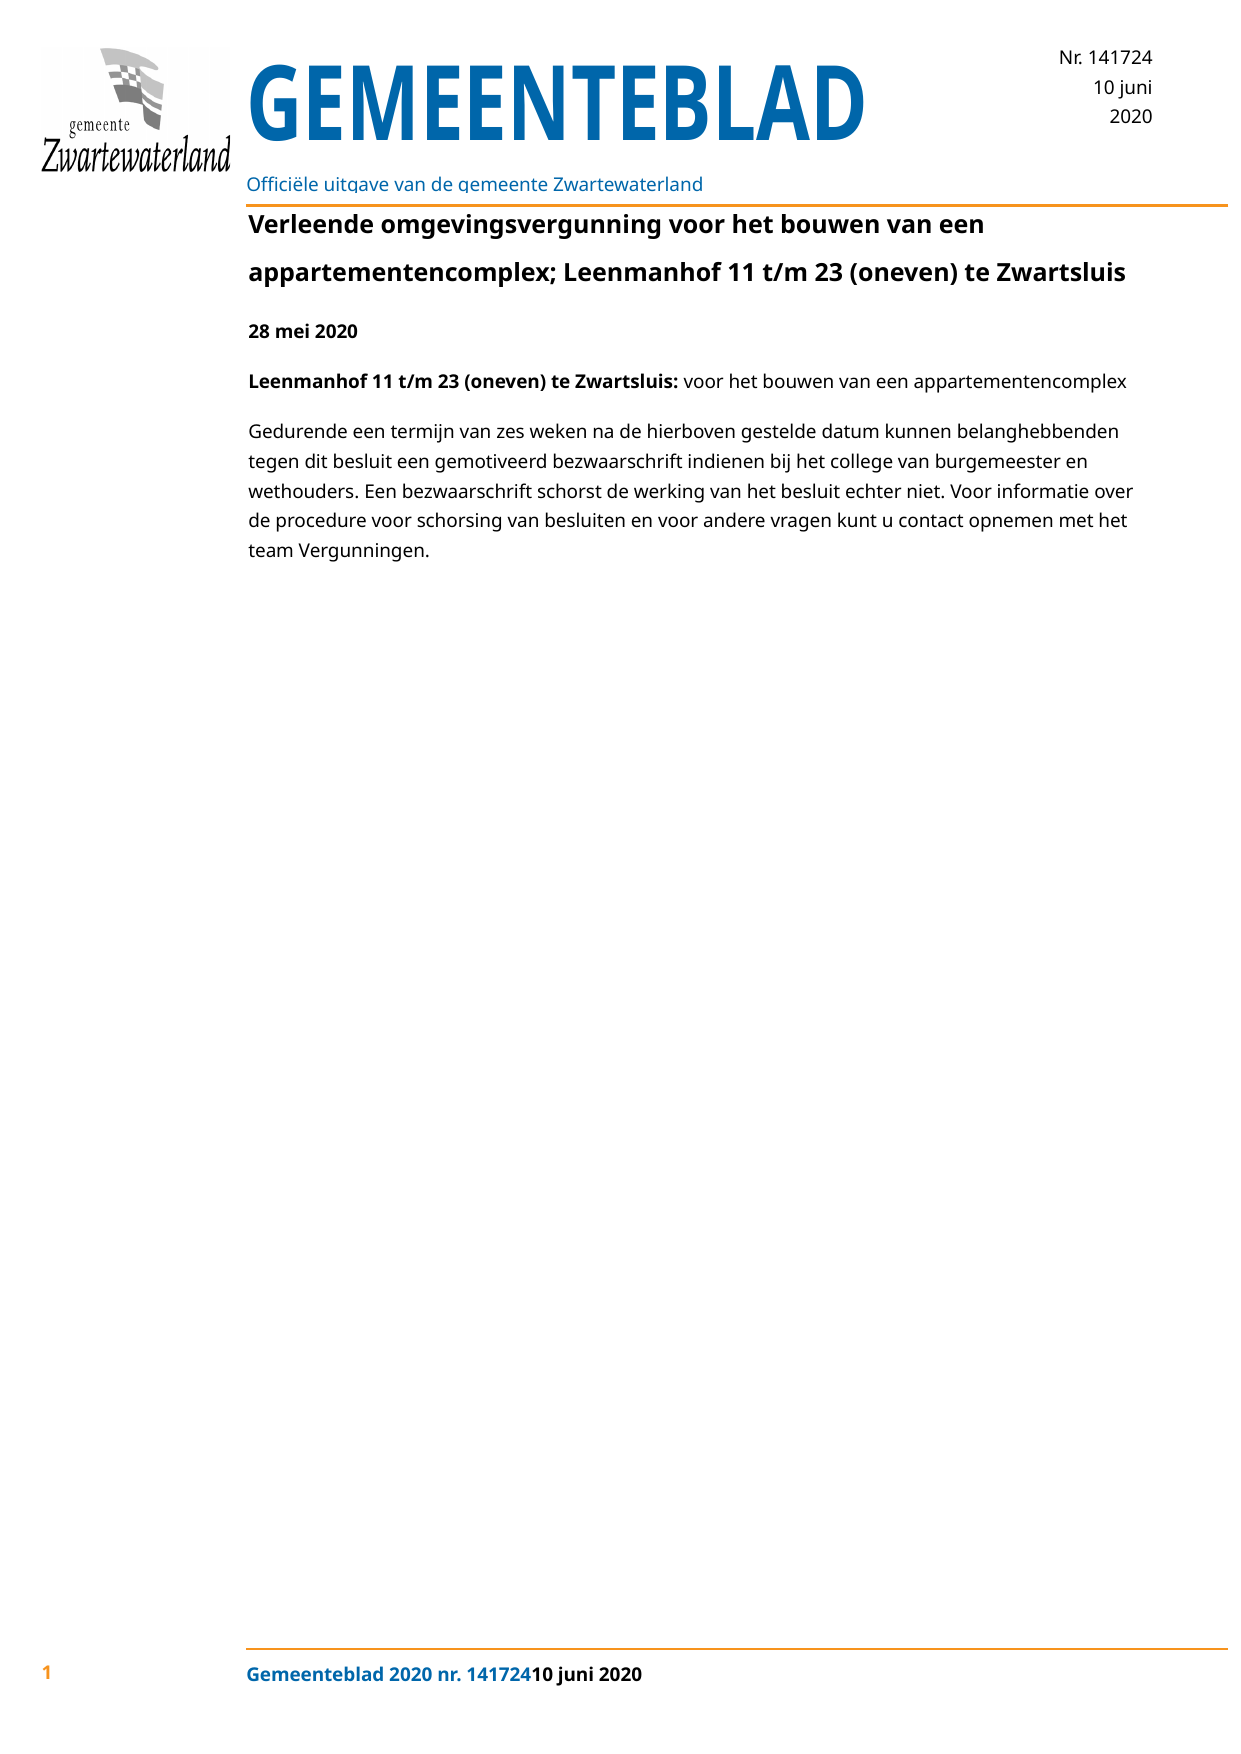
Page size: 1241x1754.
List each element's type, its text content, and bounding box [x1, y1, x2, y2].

text Verleende omgevingsvergunning voor het bouwen van een appartementencomplex; Leenmanhof 11 t/m 23 (oneven) te Zwartsluis [248, 207, 1152, 288]
text 28 mei 2020 [248, 318, 1152, 344]
text Leenmanhof 11 t/m 23 (oneven) te Zwartsluis: voor het bouwen van een appartementencomplex [248, 368, 1152, 394]
text Gedurende een termijn van zes weken na de hierboven gestelde datum kunnen belanghebbenden tegen dit besluit een gemotiveerd bezwaarschrift indienen bij het college van burgemeester en wethouders. Een bezwaarschrift schorst de werking van het besluit echter niet. Voor informatie over de procedure voor schorsing van besluiten en voor andere vragen kunt u contact opnemen met het team Vergunningen. [248, 419, 1152, 563]
picture [41, 47, 231, 172]
